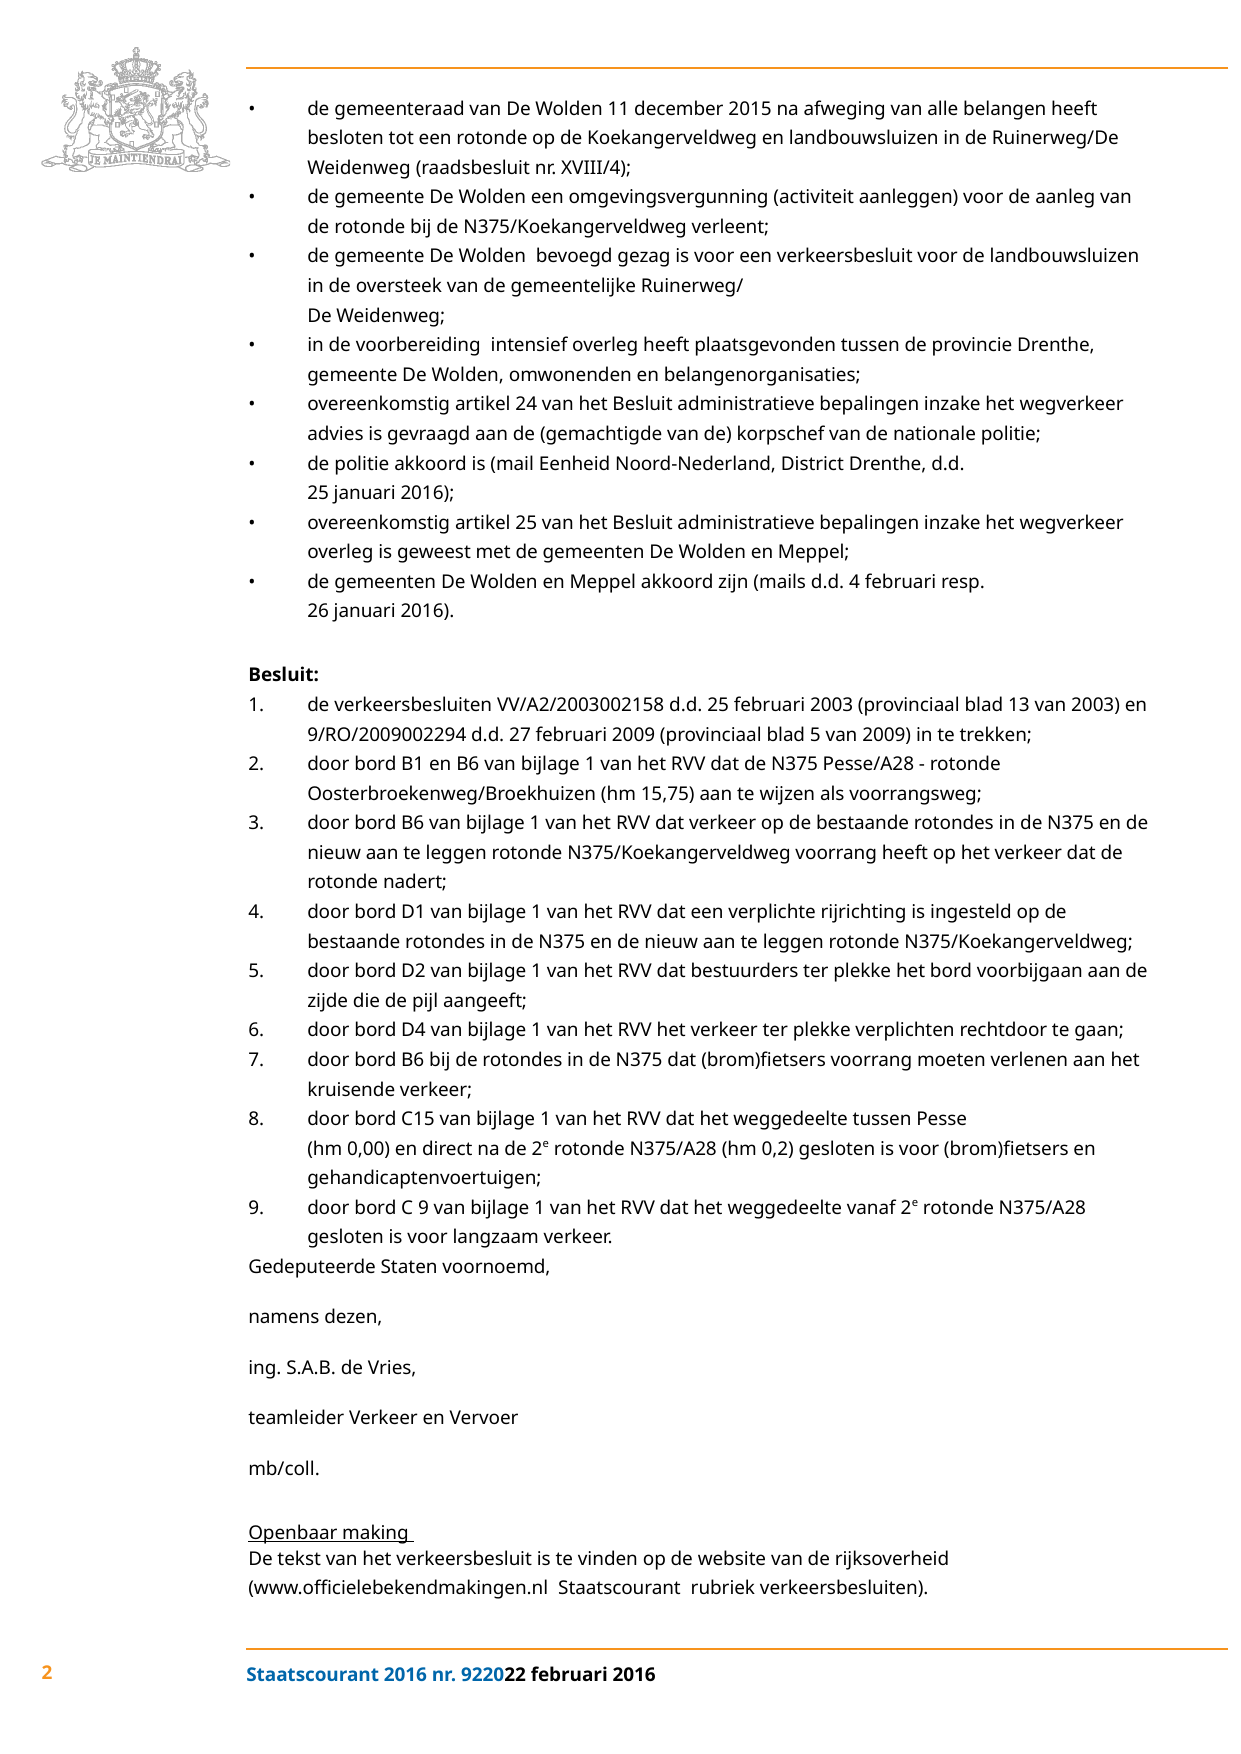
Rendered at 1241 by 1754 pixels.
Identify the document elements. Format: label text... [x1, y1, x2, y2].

list 26 januari 2016). [248, 598, 1152, 623]
picture [41, 47, 231, 172]
list overeenkomstig artikel 24 van het Besluit administratieve bepalingen inzake het wegverkeer advies is gevraagd aan de (gemachtigde van de) korpschef van de nationale politie; [248, 391, 1152, 446]
text De tekst van het verkeersbesluit is te vinden op de website van de rijksoverheid (www.officielebekendmakingen.nl Staatscourant rubriek verkeersbesluiten). [248, 1545, 1152, 1600]
text namens dezen, [248, 1304, 1152, 1329]
list de gemeenten De Wolden en Meppel akkoord zijn (mails d.d. 4 februari resp. [248, 568, 1152, 594]
list de gemeente De Wolden een omgevingsvergunning (activiteit aanleggen) voor de aanleg van de rotonde bij de N375/Koekangerveldweg verleent; [248, 183, 1152, 239]
list door bord C15 van bijlage 1 van het RVV dat het weggedeelte tussen Pesse [248, 1105, 1152, 1131]
list de verkeersbesluiten VV/A2/2003002158 d.d. 25 februari 2003 (provinciaal blad 13 van 2003) en 9/RO/2009002294 d.d. 27 februari 2009 (provinciaal blad 5 van 2009) in te trekken; [248, 691, 1152, 747]
list door bord C 9 van bijlage 1 van het RVV dat het weggedeelte vanaf 2e rotonde N375/A28 gesloten is voor langzaam verkeer. [248, 1194, 1152, 1249]
list de gemeenteraad van De Wolden 11 december 2015 na afweging van alle belangen heeft besloten tot een rotonde op de Koekangerveldweg en landbouwsluizen in de Ruinerweg/De Weidenweg (raadsbesluit nr. XVIII/4); [248, 95, 1152, 180]
list door bord D1 van bijlage 1 van het RVV dat een verplichte rijrichting is ingesteld op de bestaande rotondes in de N375 en de nieuw aan te leggen rotonde N375/Koekangerveldweg; [248, 898, 1152, 954]
list door bord D4 van bijlage 1 van het RVV het verkeer ter plekke verplichten rechtdoor te gaan; [248, 1017, 1152, 1042]
list door bord B6 van bijlage 1 van het RVV dat verkeer op de bestaande rotondes in de N375 en de nieuw aan te leggen rotonde N375/Koekangerveldweg voorrang heeft op het verkeer dat de rotonde nadert; [248, 809, 1152, 894]
list 25 januari 2016); [248, 479, 1152, 505]
list De Weidenweg; [248, 302, 1152, 328]
list overeenkomstig artikel 25 van het Besluit administratieve bepalingen inzake het wegverkeer overleg is geweest met de gemeenten De Wolden en Meppel; [248, 509, 1152, 564]
text Besluit: [248, 662, 1152, 687]
list door bord D2 van bijlage 1 van het RVV dat bestuurders ter plekke het bord voorbijgaan aan de zijde die de pijl aangeeft; [248, 957, 1152, 1013]
list de politie akkoord is (mail Eenheid Noord-Nederland, District Drenthe, d.d. [248, 450, 1152, 476]
text teamleider Verkeer en Vervoer [248, 1404, 1152, 1430]
list de gemeente De Wolden bevoegd gezag is voor een verkeersbesluit voor de landbouwsluizen in de oversteek van de gemeentelijke Ruinerweg/ [248, 243, 1152, 298]
text Gedeputeerde Staten voornoemd, [248, 1253, 1152, 1279]
text Openbaar making [248, 1519, 1152, 1545]
list in de voorbereiding intensief overleg heeft plaatsgevonden tussen de provincie Drenthe, gemeente De Wolden, omwonenden en belangenorganisaties; [248, 331, 1152, 387]
list door bord B1 en B6 van bijlage 1 van het RVV dat de N375 Pesse/A28 - rotonde Oosterbroekenweg/Broekhuizen (hm 15,75) aan te wijzen als voorrangsweg; [248, 750, 1152, 806]
list door bord B6 bij de rotondes in de N375 dat (brom)fietsers voorrang moeten verlenen aan het kruisende verkeer; [248, 1046, 1152, 1102]
text ing. S.A.B. de Vries, [248, 1354, 1152, 1380]
list (hm 0,00) en direct na de 2e rotonde N375/A28 (hm 0,2) gesloten is voor (brom)fietsers en gehandicaptenvoertuigen; [248, 1135, 1152, 1190]
text mb/coll. [248, 1455, 1152, 1481]
